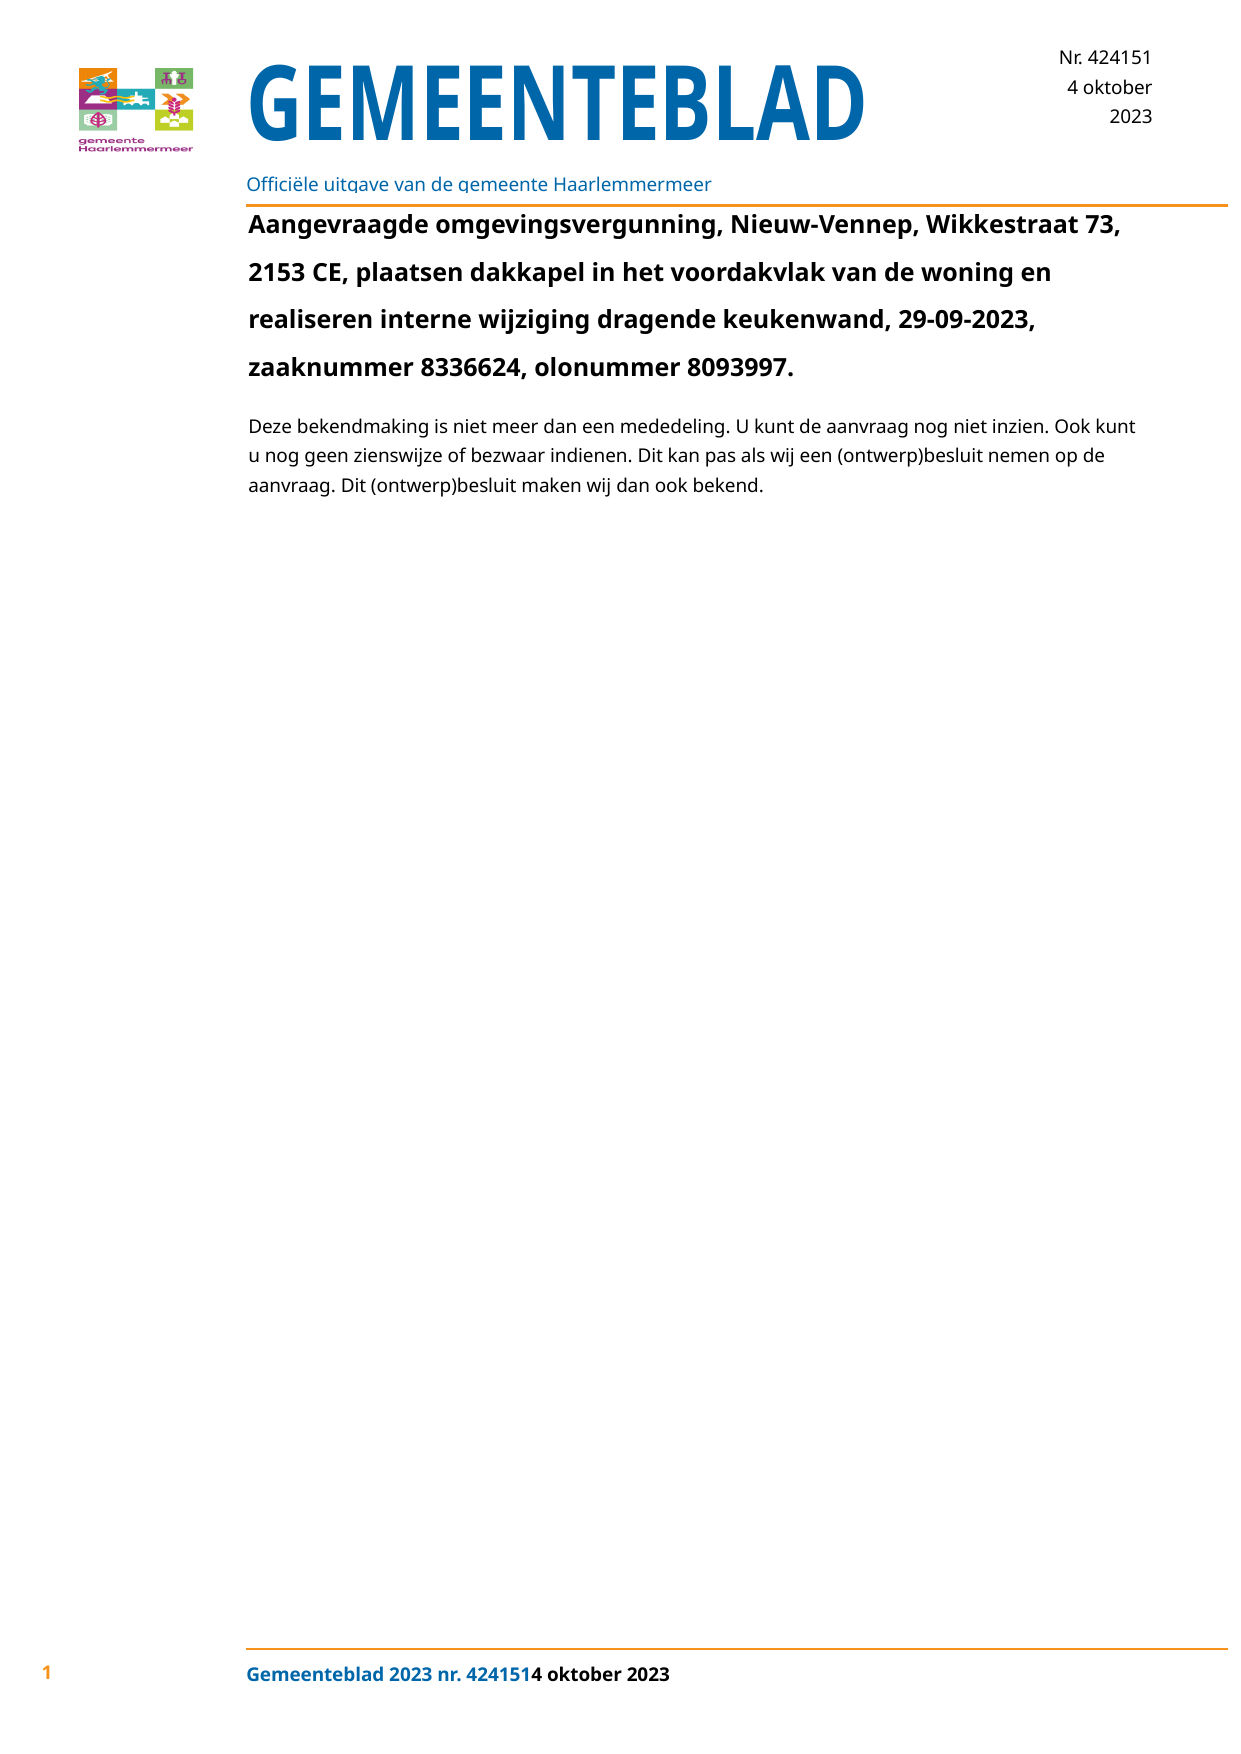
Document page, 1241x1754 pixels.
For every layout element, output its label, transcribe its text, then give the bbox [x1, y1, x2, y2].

text Deze bekendmaking is niet meer dan een mededeling. U kunt de aanvraag nog niet inzien. Ook kunt u nog geen zienswijze of bezwaar indienen. Dit kan pas als wij een (ontwerp)besluit nemen op de aanvraag. Dit (ontwerp)besluit maken wij dan ook bekend. [248, 413, 1152, 498]
text Aangevraagde omgevingsvergunning, Nieuw-Vennep, Wikkestraat 73, 2153 CE, plaatsen dakkapel in het voordakvlak van de woning en realiseren interne wijziging dragende keukenwand, 29-09-2023, zaaknummer 8336624, olonummer 8093997. [248, 207, 1152, 384]
picture [41, 47, 231, 172]
